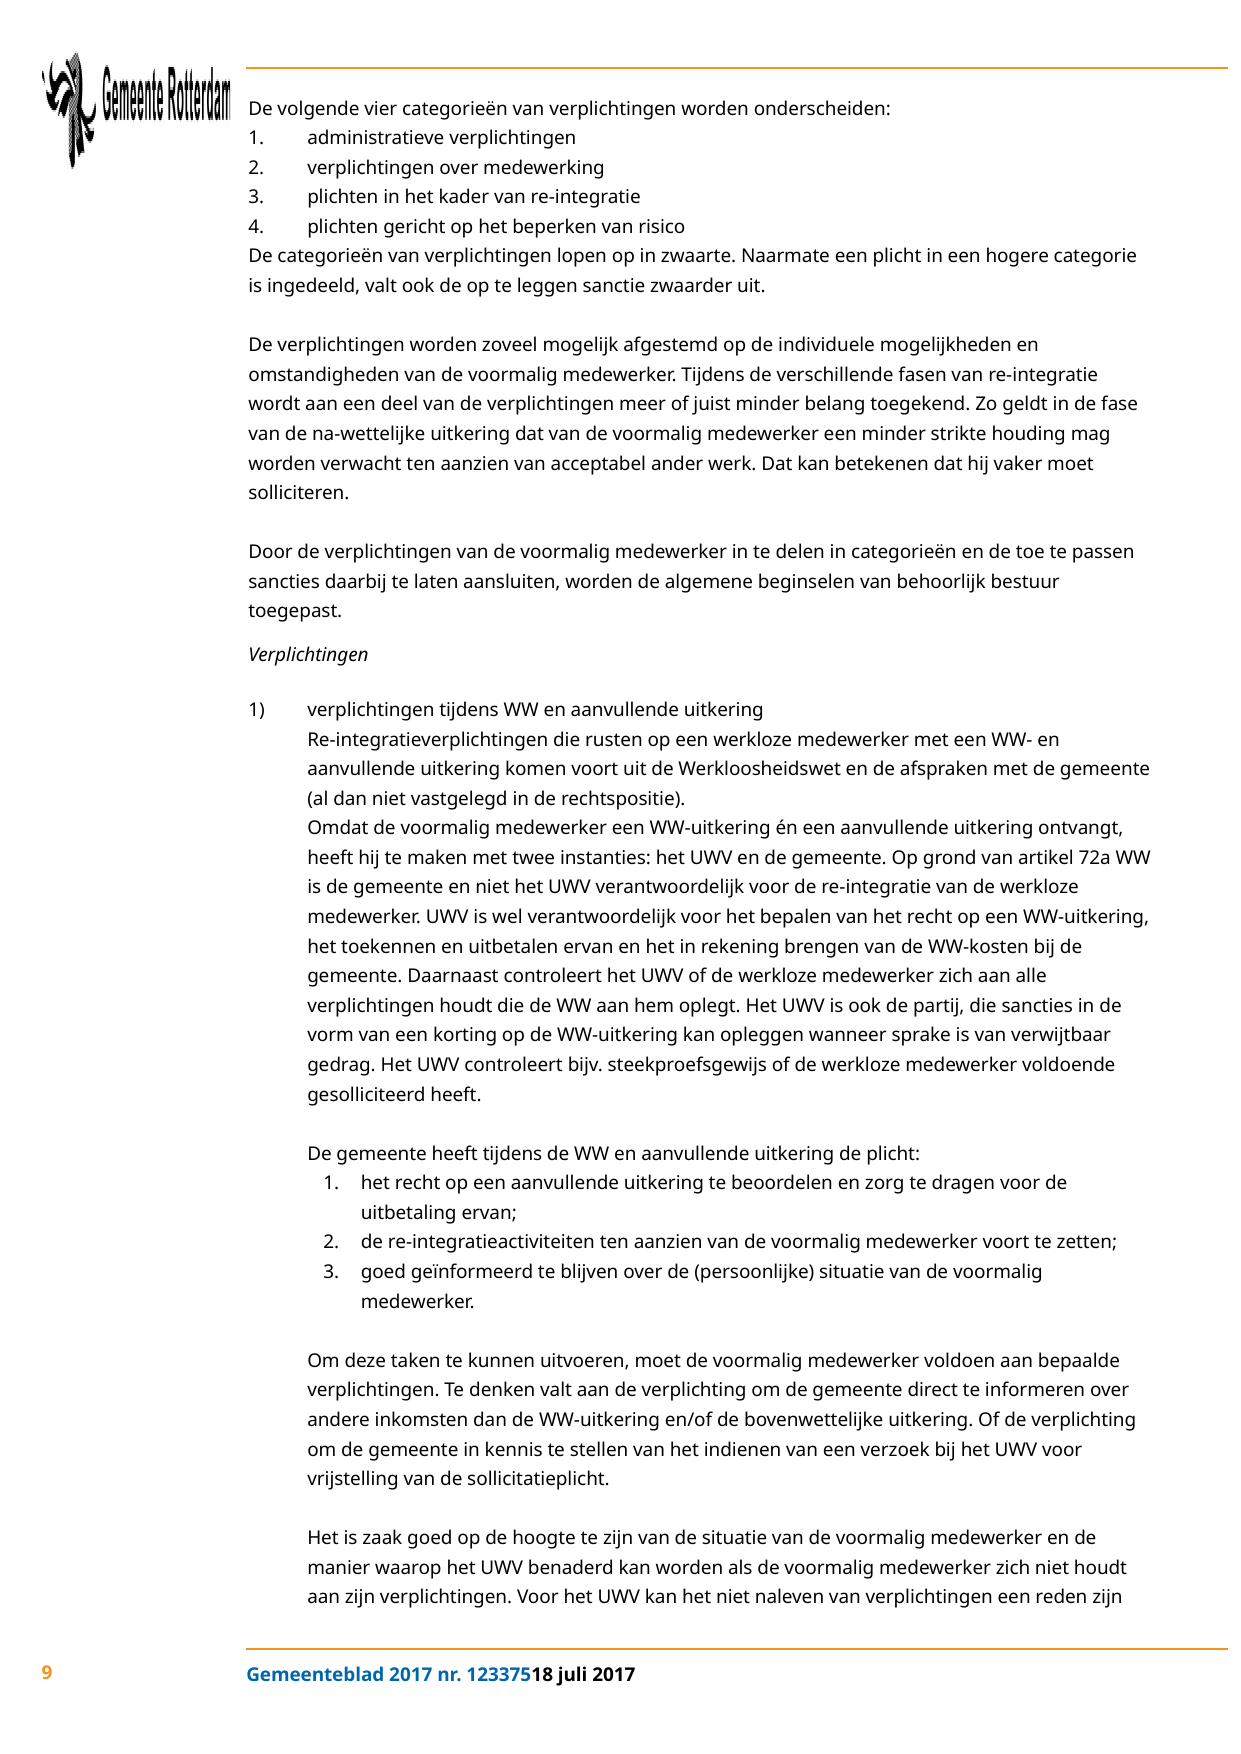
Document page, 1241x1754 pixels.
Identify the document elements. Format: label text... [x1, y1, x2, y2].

text De categorieën van verplichtingen lopen op in zwaarte. Naarmate een plicht in een hogere categorie is ingedeeld, valt ook de op te leggen sanctie zwaarder uit. [248, 243, 1152, 298]
picture [41, 47, 231, 172]
list Re-integratieverplichtingen die rusten op een werkloze medewerker met een WW- en aanvullende uitkering komen voort uit de Werkloosheidswet en de afspraken met de gemeente (al dan niet vastgelegd in de rechtspositie). [248, 726, 1152, 811]
list verplichtingen tijdens WW en aanvullende uitkering [248, 696, 1152, 722]
list administratieve verplichtingen [248, 124, 1152, 150]
list Het is zaak goed op de hoogte te zijn van de situatie van de voormalig medewerker en de manier waarop het UWV benaderd kan worden als de voormalig medewerker zich niet houdt aan zijn verplichtingen. Voor het UWV kan het niet naleven van verplichtingen een reden zijn [248, 1524, 1152, 1609]
list plichten in het kader van re-integratie [248, 183, 1152, 209]
list verplichtingen over medewerking [248, 154, 1152, 180]
list het recht op een aanvullende uitkering te beoordelen en zorg te dragen voor de uitbetaling ervan; [323, 1169, 1152, 1225]
text Door de verplichtingen van de voormalig medewerker in te delen in categorieën en de toe te passen sancties daarbij te laten aansluiten, worden de algemene beginselen van behoorlijk bestuur toegepast. [248, 538, 1152, 623]
list de re-integratieactiviteiten ten aanzien van de voormalig medewerker voort te zetten; [323, 1229, 1152, 1254]
list goed geïnformeerd te blijven over de (persoonlijke) situatie van de voormalig medewerker. [323, 1258, 1152, 1313]
list De gemeente heeft tijdens de WW en aanvullende uitkering de plicht: [248, 1140, 1152, 1166]
list Omdat de voormalig medewerker een WW-uitkering én een aanvullende uitkering ontvangt, heeft hij te maken met twee instanties: het UWV en de gemeente. Op grond van artikel 72a WW is de gemeente en niet het UWV verantwoordelijk voor de re-integratie van de werkloze medewerker. UWV is wel verantwoordelijk voor het bepalen van het recht op een WW-uitkering, het toekennen en uitbetalen ervan en het in rekening brengen van de WW-kosten bij de gemeente. Daarnaast controleert het UWV of de werkloze medewerker zich aan alle verplichtingen houdt die de WW aan hem oplegt. Het UWV is ook de partij, die sancties in de vorm van een korting op de WW-uitkering kan opleggen wanneer sprake is van verwijtbaar gedrag. Het UWV controleert bijv. steekproefsgewijs of de werkloze medewerker voldoende gesolliciteerd heeft. [248, 814, 1152, 1106]
text De volgende vier categorieën van verplichtingen worden onderscheiden: [248, 95, 1152, 121]
list Om deze taken te kunnen uitvoeren, moet de voormalig medewerker voldoen aan bepaalde verplichtingen. Te denken valt aan de verplichting om de gemeente direct te informeren over andere inkomsten dan de WW-uitkering en/of de bovenwettelijke uitkering. Of de verplichting om de gemeente in kennis te stellen van het indienen van een verzoek bij het UWV voor vrijstelling van de sollicitatieplicht. [248, 1347, 1152, 1491]
list plichten gericht op het beperken van risico [248, 213, 1152, 239]
text De verplichtingen worden zoveel mogelijk afgestemd op de individuele mogelijkheden en omstandigheden van de voormalig medewerker. Tijdens de verschillende fasen van re-integratie wordt aan een deel van de verplichtingen meer of juist minder belang toegekend. Zo geldt in de fase van de na-wettelijke uitkering dat van de voormalig medewerker een minder strikte houding mag worden verwacht ten aanzien van acceptabel ander werk. Dat kan betekenen dat hij vaker moet solliciteren. [248, 331, 1152, 505]
text Verplichtingen [248, 641, 1152, 667]
